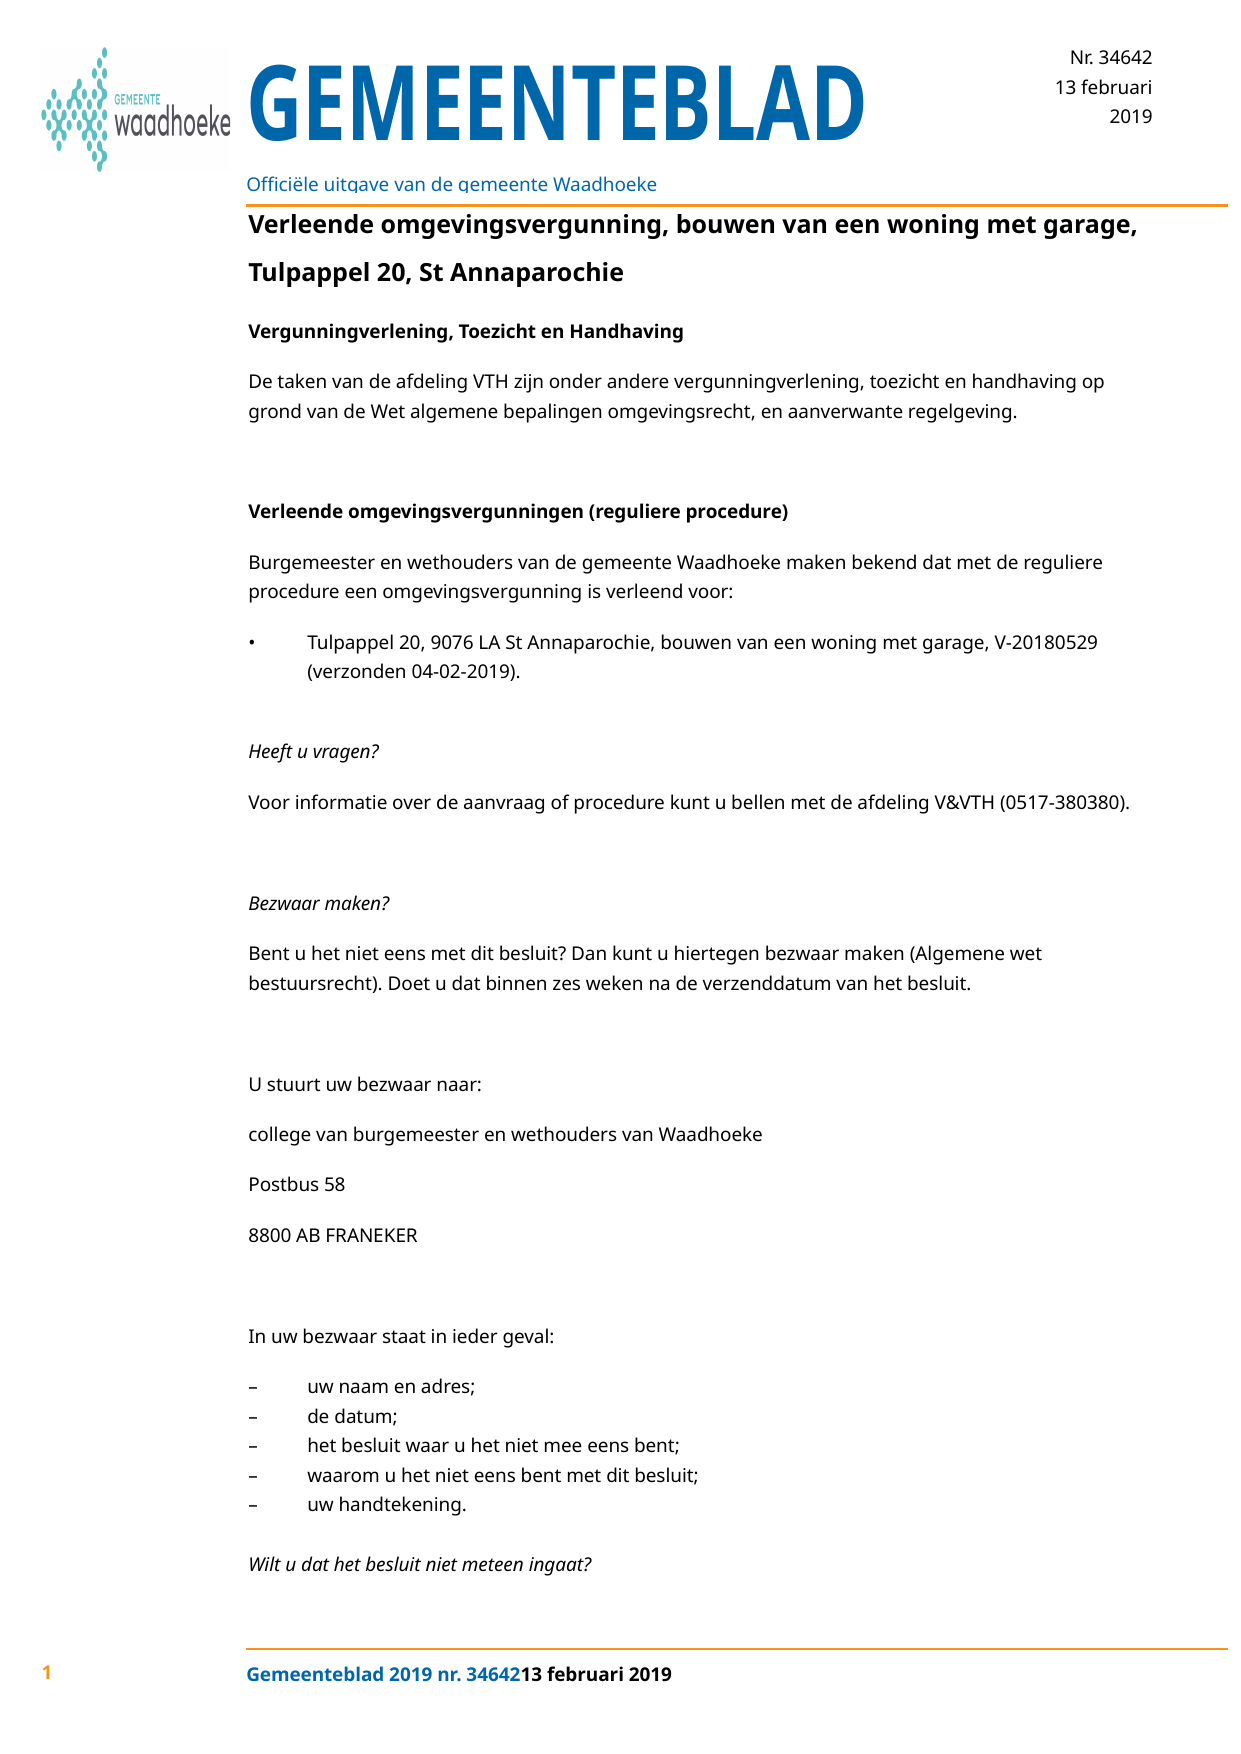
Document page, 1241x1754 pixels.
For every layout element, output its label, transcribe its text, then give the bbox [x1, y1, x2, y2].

text Postbus 58 [248, 1172, 1152, 1197]
list uw naam en adres; [248, 1373, 1152, 1399]
text college van burgemeester en wethouders van Waadhoeke [248, 1121, 1152, 1147]
text Vergunningverlening, Toezicht en Handhaving [248, 318, 1152, 344]
text In uw bezwaar staat in ieder geval: [248, 1323, 1152, 1349]
text Burgemeester en wethouders van de gemeente Waadhoeke maken bekend dat met de reguliere procedure een omgevingsvergunning is verleend voor: [248, 549, 1152, 604]
text Verleende omgevingsvergunning, bouwen van een woning met garage, Tulpappel 20, St Annaparochie [248, 207, 1152, 288]
list Tulpappel 20, 9076 LA St Annaparochie, bouwen van een woning met garage, V-20180529 (verzonden 04-02-2019). [248, 629, 1152, 684]
text De taken van de afdeling VTH zijn onder andere vergunningverlening, toezicht en handhaving op grond van de Wet algemene bepalingen omgevingsrecht, en aanverwante regelgeving. [248, 368, 1152, 424]
text U stuurt uw bezwaar naar: [248, 1071, 1152, 1097]
list waarom u het niet eens bent met dit besluit; [248, 1462, 1152, 1488]
text Wilt u dat het besluit niet meteen ingaat? [248, 1551, 1152, 1577]
text Bent u het niet eens met dit besluit? Dan kunt u hiertegen bezwaar maken (Algemene wet bestuursrecht). Doet u dat binnen zes weken na de verzenddatum van het besluit. [248, 940, 1152, 996]
text 8800 AB FRANEKER [248, 1222, 1152, 1248]
picture [41, 47, 231, 172]
text Verleende omgevingsvergunningen (reguliere procedure) [248, 499, 1152, 524]
text Bezwaar maken? [248, 890, 1152, 916]
list uw handtekening. [248, 1492, 1152, 1517]
text Voor informatie over de aanvraag of procedure kunt u bellen met de afdeling V&VTH (0517-380380). [248, 789, 1152, 815]
list de datum; [248, 1403, 1152, 1429]
text Heeft u vragen? [248, 739, 1152, 764]
list het besluit waar u het niet mee eens bent; [248, 1432, 1152, 1458]
